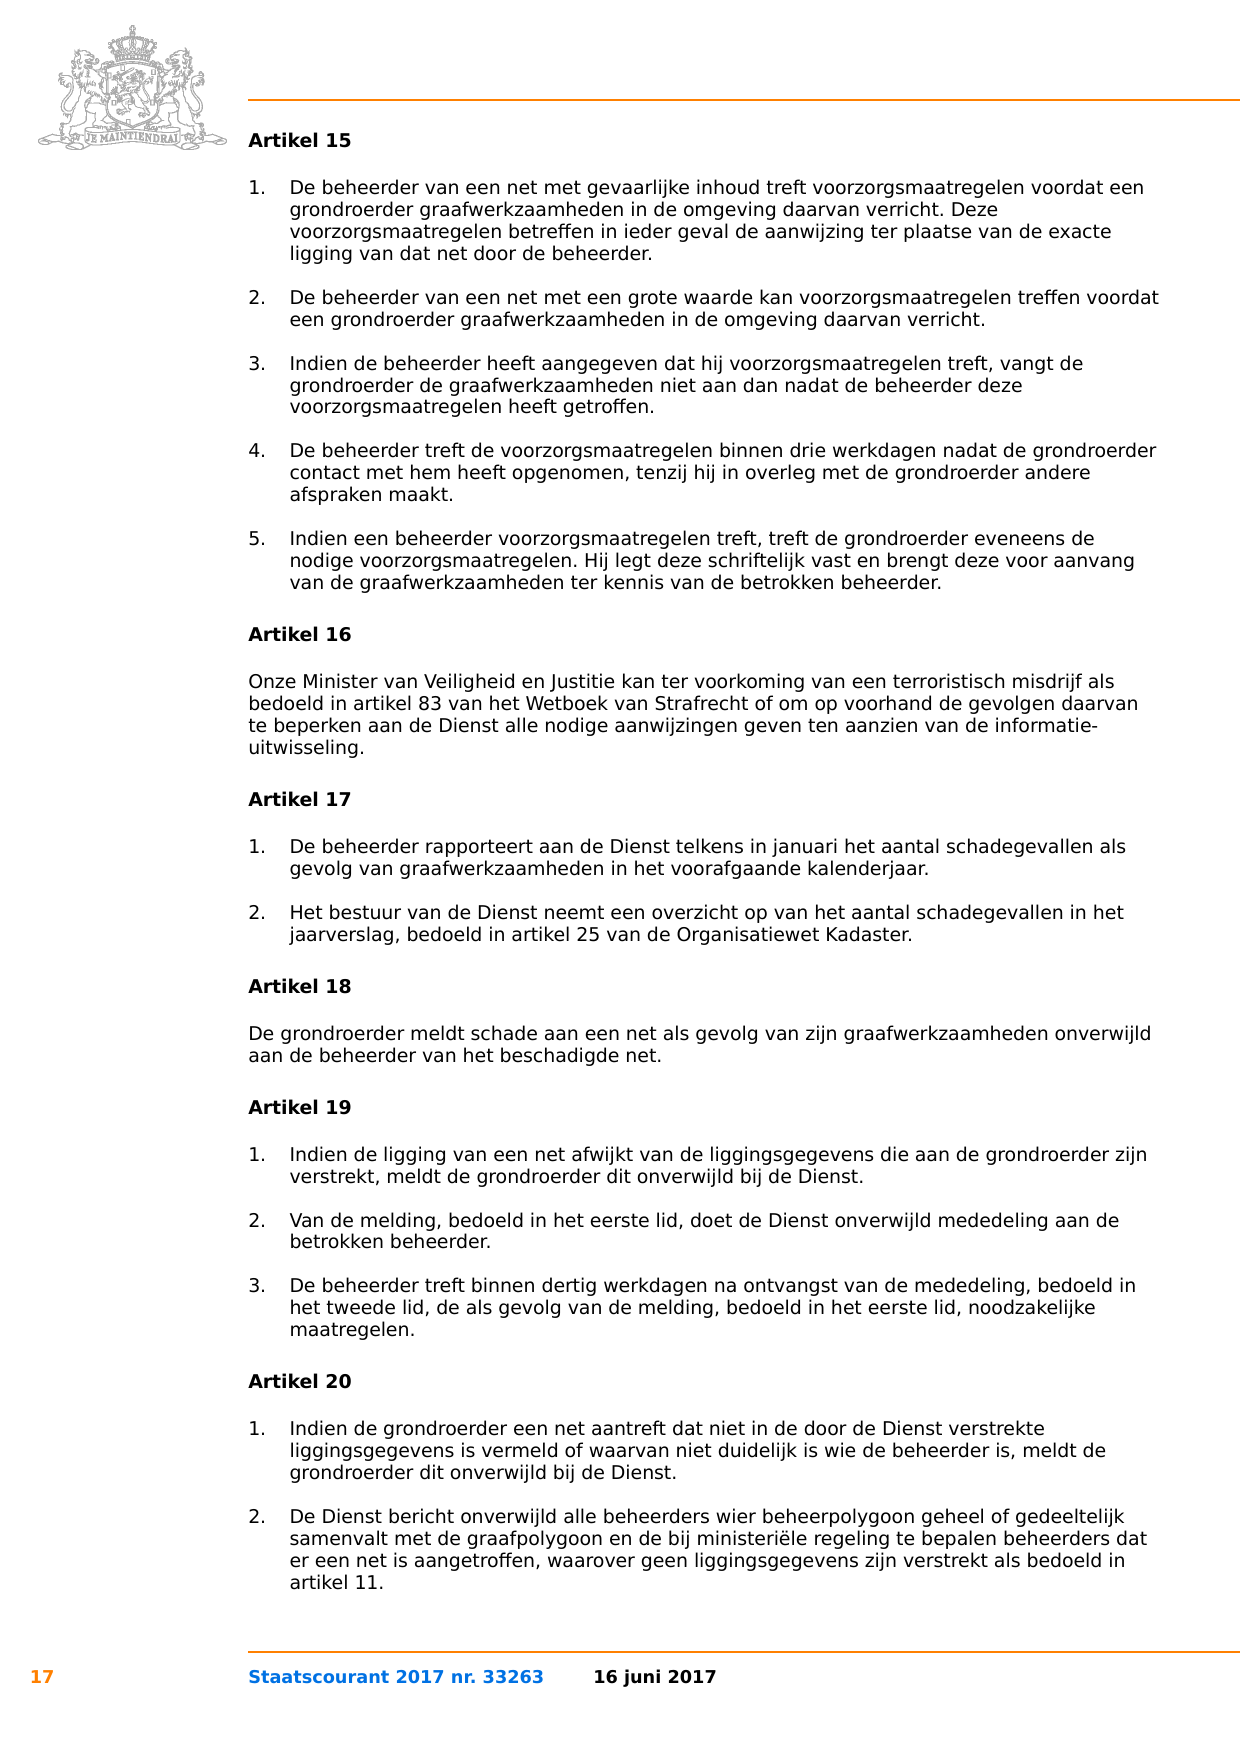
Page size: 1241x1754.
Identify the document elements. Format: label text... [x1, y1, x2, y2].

text 3. Indien de beheerder heeft aangegeven dat hij voorzorgsmaatregelen treft, vangt de grondroerder de graafwerkzaamheden niet aan dan nadat de beheerder deze voorzorgsmaatregelen heeft getroffen. [248, 352, 1163, 418]
text 2. Het bestuur van de Dienst neemt een overzicht op van het aantal schadegevallen in het jaarverslag, bedoeld in artikel 25 van de Organisatiewet Kadaster. [248, 902, 1163, 946]
subtitle Artikel 15 [248, 130, 1163, 152]
text 1. De beheerder rapporteert aan de Dienst telkens in januari het aantal schadegevallen als gevolg van graafwerkzaamheden in het voorafgaande kalenderjaar. [248, 836, 1163, 880]
text 1. Indien de grondroerder een net aantreft dat niet in de door de Dienst verstrekte liggingsgegevens is vermeld of waarvan niet duidelijk is wie de beheerder is, meldt de grondroerder dit onverwijld bij de Dienst. [248, 1418, 1163, 1484]
text 4. De beheerder treft de voorzorgsmaatregelen binnen drie werkdagen nadat de grondroerder contact met hem heeft opgenomen, tenzij hij in overleg met de grondroerder andere afspraken maakt. [248, 440, 1163, 506]
text 5. Indien een beheerder voorzorgsmaatregelen treft, treft de grondroerder eveneens de nodige voorzorgsmaatregelen. Hij legt deze schriftelijk vast en brengt deze voor aanvang van de graafwerkzaamheden ter kennis van de betrokken beheerder. [248, 528, 1163, 594]
picture [38, 25, 227, 150]
text 2. Van de melding, bedoeld in het eerste lid, doet de Dienst onverwijld mededeling aan de betrokken beheerder. [248, 1209, 1163, 1253]
subtitle Artikel 16 [248, 624, 1163, 646]
subtitle Artikel 17 [248, 789, 1163, 811]
text 1. Indien de ligging van een net afwijkt van de liggingsgegevens die aan de grondroerder zijn verstrekt, meldt de grondroerder dit onverwijld bij de Dienst. [248, 1144, 1163, 1188]
subtitle Artikel 20 [248, 1371, 1163, 1393]
subtitle Artikel 19 [248, 1097, 1163, 1119]
text 2. De beheerder van een net met een grote waarde kan voorzorgsmaatregelen treffen voordat een grondroerder graafwerkzaamheden in de omgeving daarvan verricht. [248, 287, 1163, 331]
text Onze Minister van Veiligheid en Justitie kan ter voorkoming van een terroristisch misdrijf als bedoeld in artikel 83 van het Wetboek van Strafrecht of om op voorhand de gevolgen daarvan te beperken aan de Dienst alle nodige aanwijzingen geven ten aanzien van de informatie-uitwisseling. [248, 671, 1163, 759]
subtitle Artikel 18 [248, 976, 1163, 998]
text 1. De beheerder van een net met gevaarlijke inhoud treft voorzorgsmaatregelen voordat een grondroerder graafwerkzaamheden in de omgeving daarvan verricht. Deze voorzorgsmaatregelen betreffen in ieder geval de aanwijzing ter plaatse van de exacte ligging van dat net door de beheerder. [248, 177, 1163, 265]
text 2. De Dienst bericht onverwijld alle beheerders wier beheerpolygoon geheel of gedeeltelijk samenvalt met de graafpolygoon en de bij ministeriële regeling te bepalen beheerders dat er een net is aangetroffen, waarover geen liggingsgegevens zijn verstrekt als bedoeld in artikel 11. [248, 1506, 1163, 1594]
text De grondroerder meldt schade aan een net als gevolg van zijn graafwerkzaamheden onverwijld aan de beheerder van het beschadigde net. [248, 1023, 1163, 1067]
text 3. De beheerder treft binnen dertig werkdagen na ontvangst van de mededeling, bedoeld in het tweede lid, de als gevolg van de melding, bedoeld in het eerste lid, noodzakelijke maatregelen. [248, 1275, 1163, 1341]
